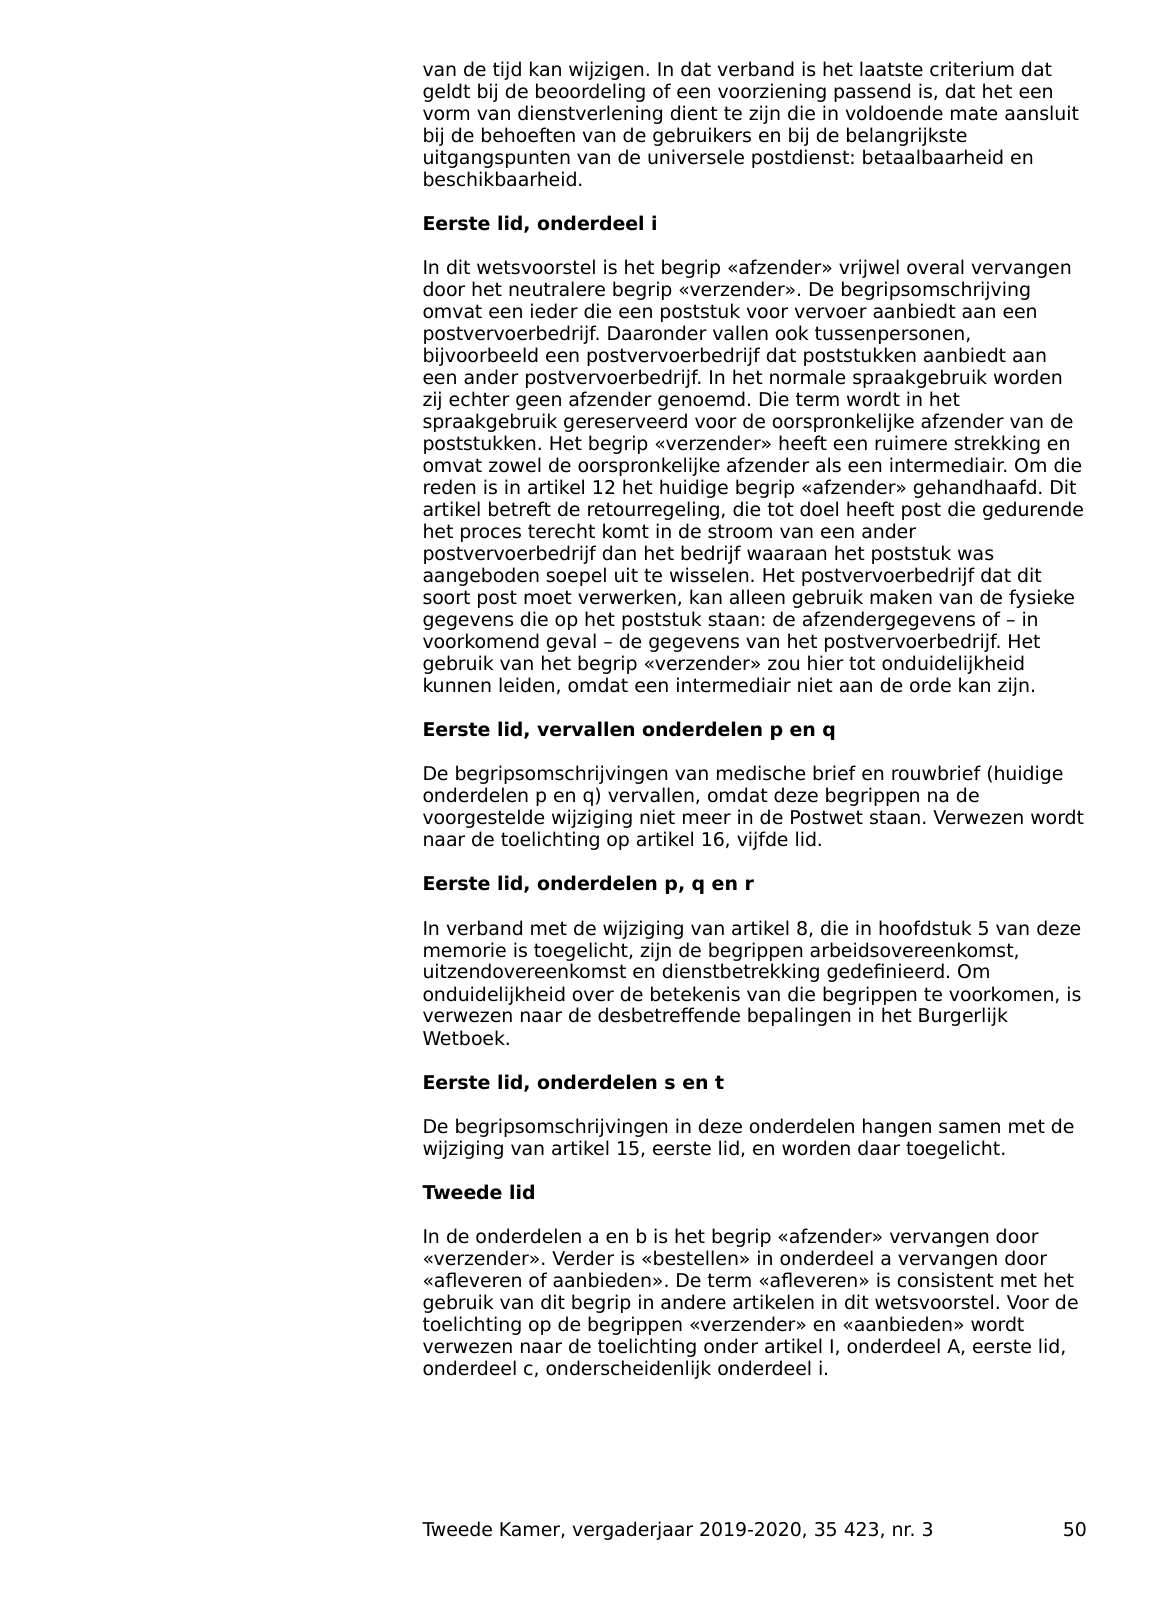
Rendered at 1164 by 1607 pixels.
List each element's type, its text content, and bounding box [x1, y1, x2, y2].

text De begripsomschrijvingen van medische brief en rouwbrief (huidige onderdelen p en q) vervallen, omdat deze begrippen na de voorgestelde wijziging niet meer in de Postwet staan. Verwezen wordt naar de toelichting op artikel 16, vijfde lid. [422, 763, 1087, 851]
subtitle Eerste lid, onderdelen p, q en r [422, 873, 1087, 895]
text De begripsomschrijvingen in deze onderdelen hangen samen met de wijziging van artikel 15, eerste lid, en worden daar toegelicht. [422, 1116, 1087, 1160]
subtitle Eerste lid, onderdeel i [422, 213, 1087, 235]
subtitle Eerste lid, onderdelen s en t [422, 1072, 1087, 1093]
subtitle Tweede lid [422, 1182, 1087, 1204]
text In dit wetsvoorstel is het begrip «afzender» vrijwel overal vervangen door het neutralere begrip «verzender». De begripsomschrijving omvat een ieder die een poststuk voor vervoer aanbiedt aan een postvervoerbedrijf. Daaronder vallen ook tussenpersonen, bijvoorbeeld een postvervoerbedrijf dat poststukken aanbiedt aan een ander postvervoerbedrijf. In het normale spraakgebruik worden zij echter geen afzender genoemd. Die term wordt in het spraakgebruik gereserveerd voor de oorspronkelijke afzender van de poststukken. Het begrip «verzender» heeft een ruimere strekking en omvat zowel de oorspronkelijke afzender als een intermediair. Om die reden is in artikel 12 het huidige begrip «afzender» gehandhaafd. Dit artikel betreft de retourregeling, die tot doel heeft post die gedurende het proces terecht komt in de stroom van een ander postvervoerbedrijf dan het bedrijf waaraan het poststuk was aangeboden soepel uit te wisselen. Het postvervoerbedrijf dat dit soort post moet verwerken, kan alleen gebruik maken van de fysieke gegevens die op het poststuk staan: de afzendergegevens of – in voorkomend geval – de gegevens van het postvervoerbedrijf. Het gebruik van het begrip «verzender» zou hier tot onduidelijkheid kunnen leiden, omdat een intermediair niet aan de orde kan zijn. [422, 257, 1087, 697]
text van de tijd kan wijzigen. In dat verband is het laatste criterium dat geldt bij de beoordeling of een voorziening passend is, dat het een vorm van dienstverlening dient te zijn die in voldoende mate aansluit bij de behoeften van de gebruikers en bij de belangrijkste uitgangspunten van de universele postdienst: betaalbaarheid en beschikbaarheid. [422, 59, 1087, 191]
subtitle Eerste lid, vervallen onderdelen p en q [422, 719, 1087, 741]
text In verband met de wijziging van artikel 8, die in hoofdstuk 5 van deze memorie is toegelicht, zijn de begrippen arbeidsovereenkomst, uitzendovereenkomst en dienstbetrekking gedefinieerd. Om onduidelijkheid over de betekenis van die begrippen te voorkomen, is verwezen naar de desbetreffende bepalingen in het Burgerlijk Wetboek. [422, 917, 1087, 1049]
text In de onderdelen a en b is het begrip «afzender» vervangen door «verzender». Verder is «bestellen» in onderdeel a vervangen door «afleveren of aanbieden». De term «afleveren» is consistent met het gebruik van dit begrip in andere artikelen in dit wetsvoorstel. Voor de toelichting op de begrippen «verzender» en «aanbieden» wordt verwezen naar de toelichting onder artikel I, onderdeel A, eerste lid, onderdeel c, onderscheidenlijk onderdeel i. [422, 1226, 1087, 1380]
